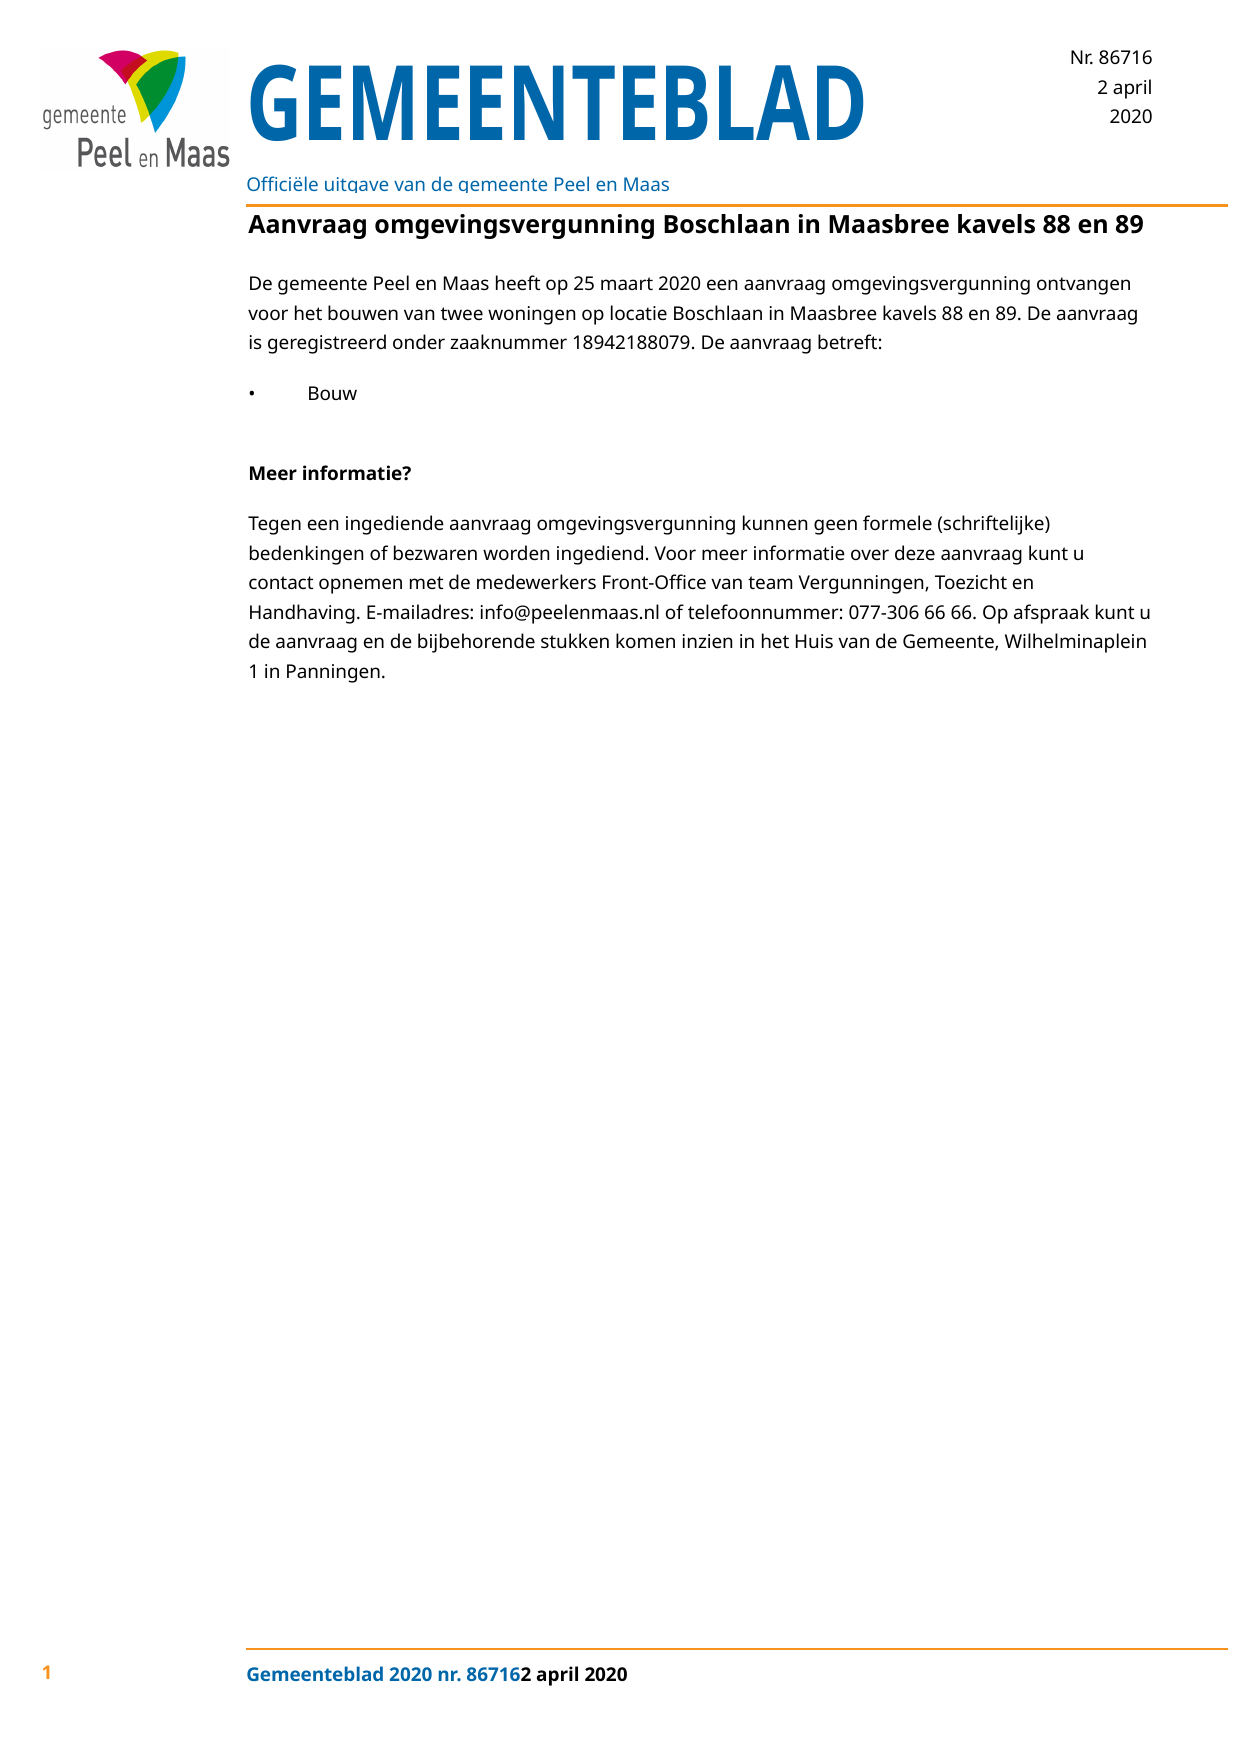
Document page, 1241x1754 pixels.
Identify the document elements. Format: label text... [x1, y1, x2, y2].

picture [41, 47, 231, 172]
text Meer informatie? [248, 460, 1152, 486]
text Aanvraag omgevingsvergunning Boschlaan in Maasbree kavels 88 en 89 [248, 207, 1152, 241]
text De gemeente Peel en Maas heeft op 25 maart 2020 een aanvraag omgevingsvergunning ontvangen voor het bouwen van twee woningen op locatie Boschlaan in Maasbree kavels 88 en 89. De aanvraag is geregistreerd onder zaaknummer 18942188079. De aanvraag betreft: [248, 270, 1152, 355]
text Tegen een ingediende aanvraag omgevingsvergunning kunnen geen formele (schriftelijke) bedenkingen of bezwaren worden ingediend. Voor meer informatie over deze aanvraag kunt u contact opnemen met de medewerkers Front-Office van team Vergunningen, Toezicht en Handhaving. E-mailadres: info@peelenmaas.nl of telefoonnummer: 077-306 66 66. Op afspraak kunt u de aanvraag en de bijbehorende stukken komen inzien in het Huis van de Gemeente, Wilhelminaplein 1 in Panningen. [248, 510, 1152, 684]
list Bouw [248, 380, 1152, 406]
